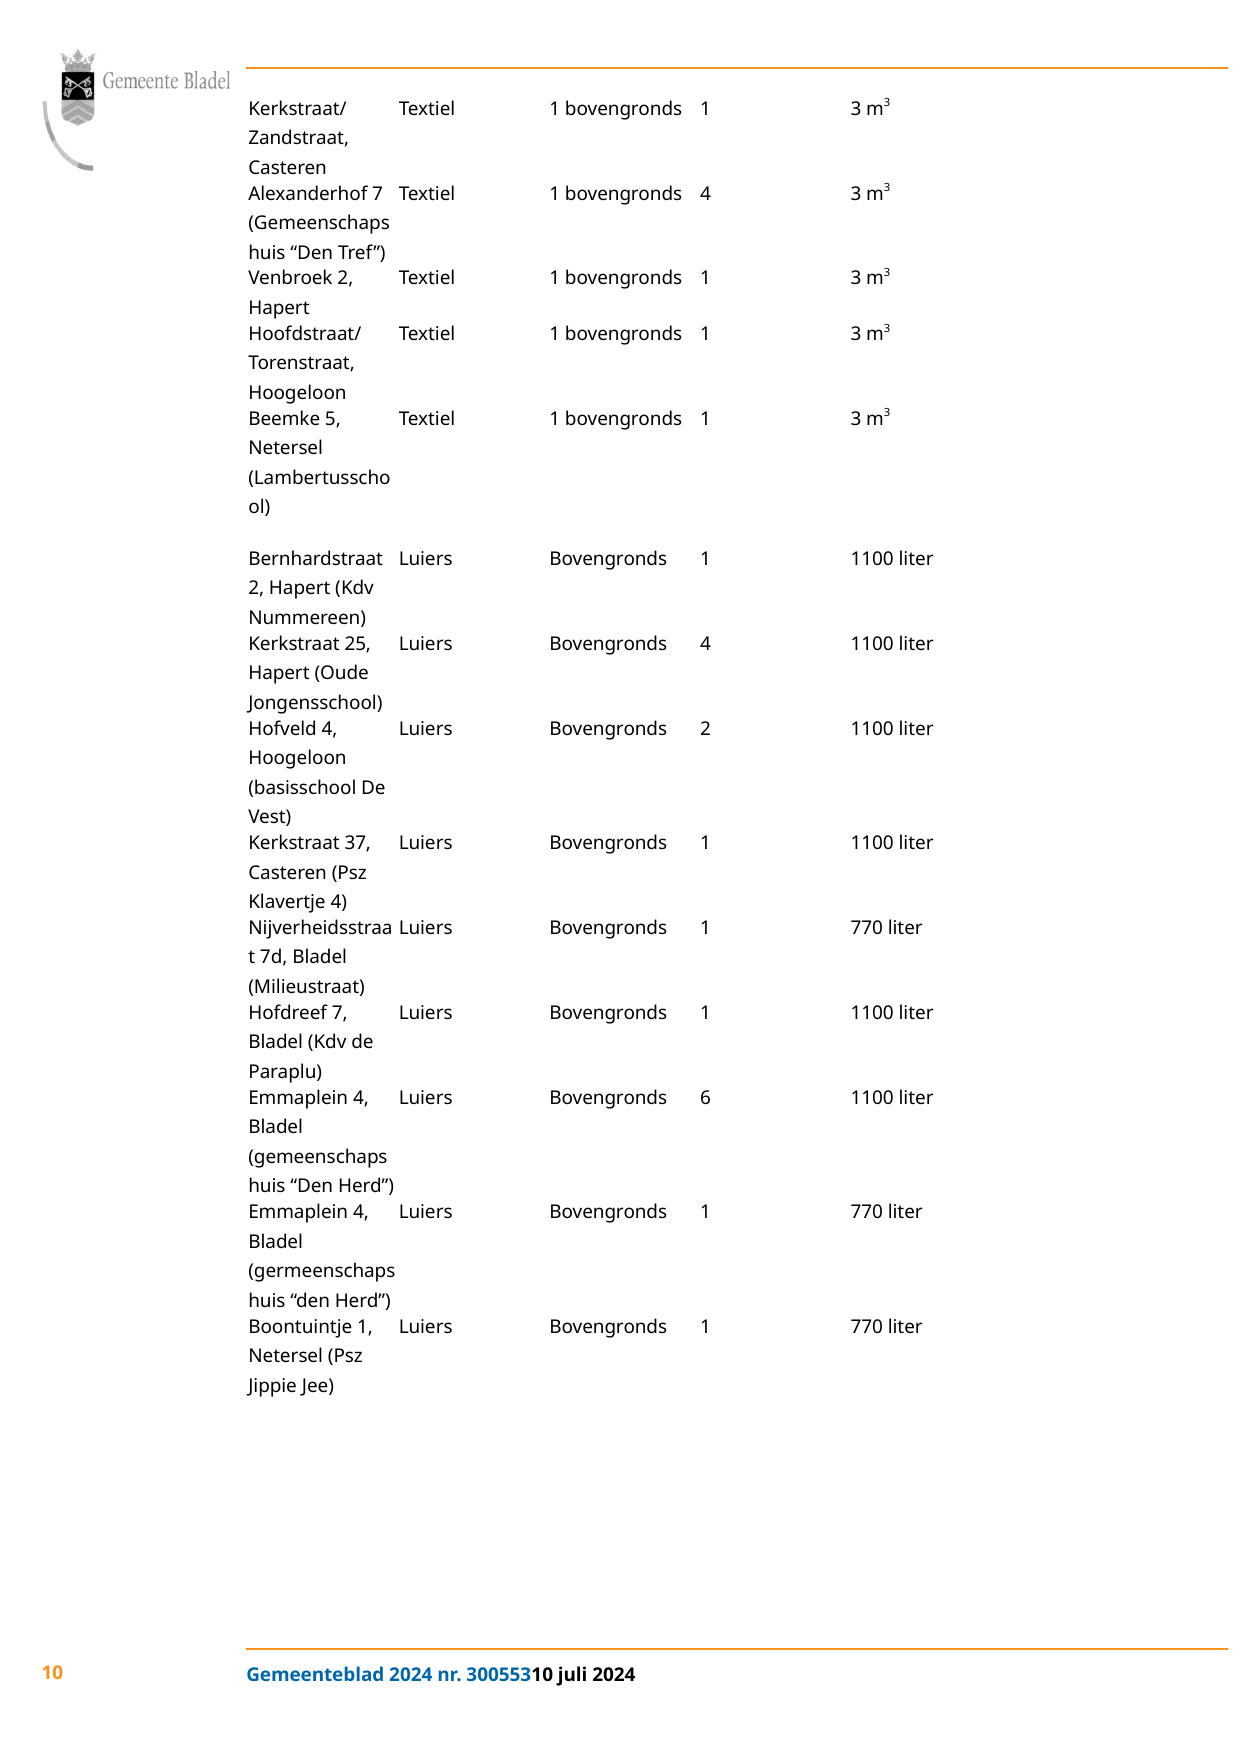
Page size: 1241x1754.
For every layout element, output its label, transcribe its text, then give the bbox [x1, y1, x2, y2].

table_cell Bovengronds [549, 1084, 700, 1198]
table_cell Textiel [399, 95, 549, 180]
table_cell Hofdreef 7, Bladel (Kdv de Paraplu) [248, 999, 398, 1084]
table_cell [1001, 1313, 1152, 1398]
table_cell 3 m3 [850, 320, 1001, 405]
table_cell Kerkstraat/Zandstraat, Casteren [248, 95, 398, 180]
table_cell 1100 liter [850, 715, 1001, 829]
table_cell 770 liter [850, 1313, 1001, 1398]
table_cell [1001, 519, 1152, 545]
table_cell Nijverheidsstraat 7d, Bladel (Milieustraat) [248, 914, 398, 999]
table_cell 4 [700, 180, 850, 264]
table_cell Hoofdstraat/Torenstraat, Hoogeloon [248, 320, 398, 405]
table_cell 1100 liter [850, 829, 1001, 914]
table_cell 1100 liter [850, 545, 1001, 630]
table_cell [1001, 405, 1152, 519]
table_cell Kerkstraat 37, Casteren (Psz Klavertje 4) [248, 829, 398, 914]
table_cell Textiel [399, 405, 549, 519]
table_cell Textiel [399, 320, 549, 405]
table_cell 1 [700, 320, 850, 405]
table_cell Textiel [399, 180, 549, 264]
table_cell Bovengronds [549, 715, 700, 829]
table_cell 1 bovengronds [549, 95, 700, 180]
table_cell 770 liter [850, 914, 1001, 999]
table_cell Luiers [399, 1084, 549, 1198]
table_cell [1001, 95, 1152, 180]
table_cell Luiers [399, 999, 549, 1084]
table_cell 3 m3 [850, 95, 1001, 180]
table_cell Boontuintje 1, Netersel (Psz Jippie Jee) [248, 1313, 398, 1398]
table_cell 770 liter [850, 1199, 1001, 1313]
table_cell 1 [700, 914, 850, 999]
table_cell 2 [700, 715, 850, 829]
table_cell [1001, 715, 1152, 829]
table_cell Bovengronds [549, 914, 700, 999]
table_cell 3 m3 [850, 405, 1001, 519]
table_cell 1 bovengronds [549, 405, 700, 519]
table_cell 4 [700, 630, 850, 715]
table_cell 1100 liter [850, 1084, 1001, 1198]
table_cell 1 [700, 829, 850, 914]
table_cell 1100 liter [850, 630, 1001, 715]
picture [41, 47, 231, 172]
table_cell [248, 519, 398, 545]
table_cell [1001, 265, 1152, 320]
table_cell Luiers [399, 829, 549, 914]
table_cell Textiel [399, 265, 549, 320]
table_cell Bovengronds [549, 545, 700, 630]
table_cell Bernhardstraat 2, Hapert (Kdv Nummereen) [248, 545, 398, 630]
table_cell 1 [700, 95, 850, 180]
table_cell Bovengronds [549, 1199, 700, 1313]
table_cell Venbroek 2, Hapert [248, 265, 398, 320]
table_cell Emmaplein 4, Bladel (gemeenschapshuis “Den Herd”) [248, 1084, 398, 1198]
table_cell [399, 519, 549, 545]
table_cell 1 [700, 1199, 850, 1313]
table_cell 1 bovengronds [549, 265, 700, 320]
table_cell Alexanderhof 7 (Gemeenschapshuis “Den Tref”) [248, 180, 398, 264]
table_cell Bovengronds [549, 1313, 700, 1398]
table_cell Luiers [399, 914, 549, 999]
table_cell [549, 519, 700, 545]
table_cell Bovengronds [549, 630, 700, 715]
table_cell [1001, 320, 1152, 405]
table_cell 3 m3 [850, 180, 1001, 264]
table_cell Emmaplein 4, Bladel (germeenschapshuis “den Herd”) [248, 1199, 398, 1313]
table_cell 1 bovengronds [549, 180, 700, 264]
table_cell Luiers [399, 545, 549, 630]
table_cell 1 [700, 1313, 850, 1398]
table_cell Luiers [399, 715, 549, 829]
table_cell Kerkstraat 25, Hapert (Oude Jongensschool) [248, 630, 398, 715]
table_cell Luiers [399, 1199, 549, 1313]
table_cell [1001, 630, 1152, 715]
table_cell Luiers [399, 1313, 549, 1398]
table_cell Bovengronds [549, 829, 700, 914]
table_cell Bovengronds [549, 999, 700, 1084]
table_cell [850, 519, 1001, 545]
table_cell [1001, 999, 1152, 1084]
table_cell [1001, 914, 1152, 999]
table_cell [1001, 180, 1152, 264]
table_cell 1100 liter [850, 999, 1001, 1084]
table_cell 1 [700, 999, 850, 1084]
table_cell 1 [700, 265, 850, 320]
table_cell 1 [700, 545, 850, 630]
table_cell Hofveld 4, Hoogeloon (basisschool De Vest) [248, 715, 398, 829]
table_cell 1 bovengronds [549, 320, 700, 405]
table_cell Luiers [399, 630, 549, 715]
table_cell [1001, 1199, 1152, 1313]
table_cell [1001, 1084, 1152, 1198]
table_cell 1 [700, 405, 850, 519]
table_cell 6 [700, 1084, 850, 1198]
table_cell 3 m3 [850, 265, 1001, 320]
table_cell [700, 519, 850, 545]
table_cell Beemke 5, Netersel (Lambertusschool) [248, 405, 398, 519]
table_cell [1001, 545, 1152, 630]
table_cell [1001, 829, 1152, 914]
